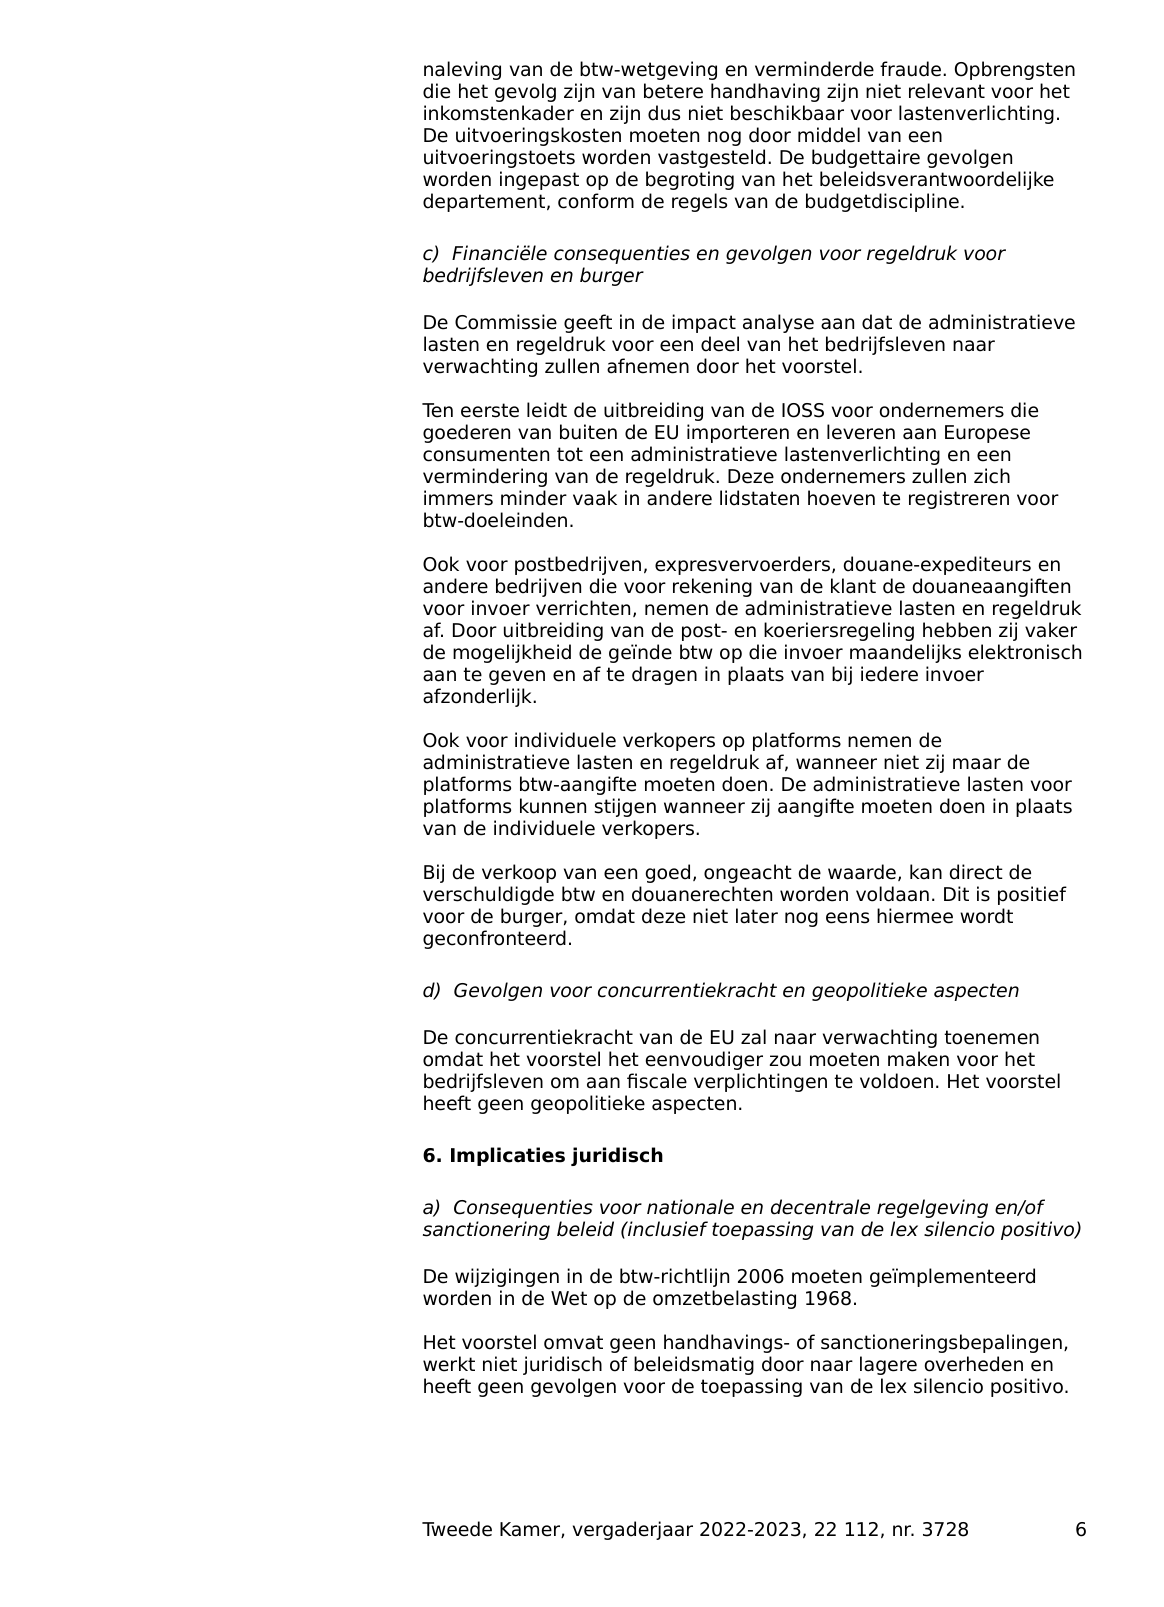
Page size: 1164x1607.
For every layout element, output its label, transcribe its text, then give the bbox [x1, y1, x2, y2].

text De concurrentiekracht van de EU zal naar verwachting toenemen omdat het voorstel het eenvoudiger zou moeten maken voor het bedrijfsleven om aan fiscale verplichtingen te voldoen. Het voorstel heeft geen geopolitieke aspecten. [422, 1027, 1087, 1115]
text De Commissie geeft in de impact analyse aan dat de administratieve lasten en regeldruk voor een deel van het bedrijfsleven naar verwachting zullen afnemen door het voorstel. [422, 312, 1087, 378]
subtitle 6. Implicaties juridisch [422, 1145, 1087, 1167]
text Bij de verkoop van een goed, ongeacht de waarde, kan direct de verschuldigde btw en douanerechten worden voldaan. Dit is positief voor de burger, omdat deze niet later nog eens hiermee wordt geconfronteerd. [422, 862, 1087, 950]
subtitle a) Consequenties voor nationale en decentrale regelgeving en/of sanctionering beleid (inclusief toepassing van de lex silencio positivo) [422, 1197, 1087, 1241]
text Het voorstel omvat geen handhavings- of sanctioneringsbepalingen, werkt niet juridisch of beleidsmatig door naar lagere overheden en heeft geen gevolgen voor de toepassing van de lex silencio positivo. [422, 1332, 1087, 1398]
text Ten eerste leidt de uitbreiding van de IOSS voor ondernemers die goederen van buiten de EU importeren en leveren aan Europese consumenten tot een administratieve lastenverlichting en een vermindering van de regeldruk. Deze ondernemers zullen zich immers minder vaak in andere lidstaten hoeven te registreren voor btw-doeleinden. [422, 400, 1087, 532]
subtitle d) Gevolgen voor concurrentiekracht en geopolitieke aspecten [422, 980, 1087, 1002]
text De wijzigingen in de btw-richtlijn 2006 moeten geïmplementeerd worden in de Wet op de omzetbelasting 1968. [422, 1266, 1087, 1310]
text Ook voor postbedrijven, expresvervoerders, douane-expediteurs en andere bedrijven die voor rekening van de klant de douaneaangiften voor invoer verrichten, nemen de administratieve lasten en regeldruk af. Door uitbreiding van de post- en koeriersregeling hebben zij vaker de mogelijkheid de geïnde btw op die invoer maandelijks elektronisch aan te geven en af te dragen in plaats van bij iedere invoer afzonderlijk. [422, 554, 1087, 708]
text naleving van de btw-wetgeving en verminderde fraude. Opbrengsten die het gevolg zijn van betere handhaving zijn niet relevant voor het inkomstenkader en zijn dus niet beschikbaar voor lastenverlichting. De uitvoeringskosten moeten nog door middel van een uitvoeringstoets worden vastgesteld. De budgettaire gevolgen worden ingepast op de begroting van het beleidsverantwoordelijke departement, conform de regels van de budgetdiscipline. [422, 59, 1087, 213]
subtitle c) Financiële consequenties en gevolgen voor regeldruk voor bedrijfsleven en burger [422, 243, 1087, 287]
text Ook voor individuele verkopers op platforms nemen de administratieve lasten en regeldruk af, wanneer niet zij maar de platforms btw-aangifte moeten doen. De administratieve lasten voor platforms kunnen stijgen wanneer zij aangifte moeten doen in plaats van de individuele verkopers. [422, 730, 1087, 840]
